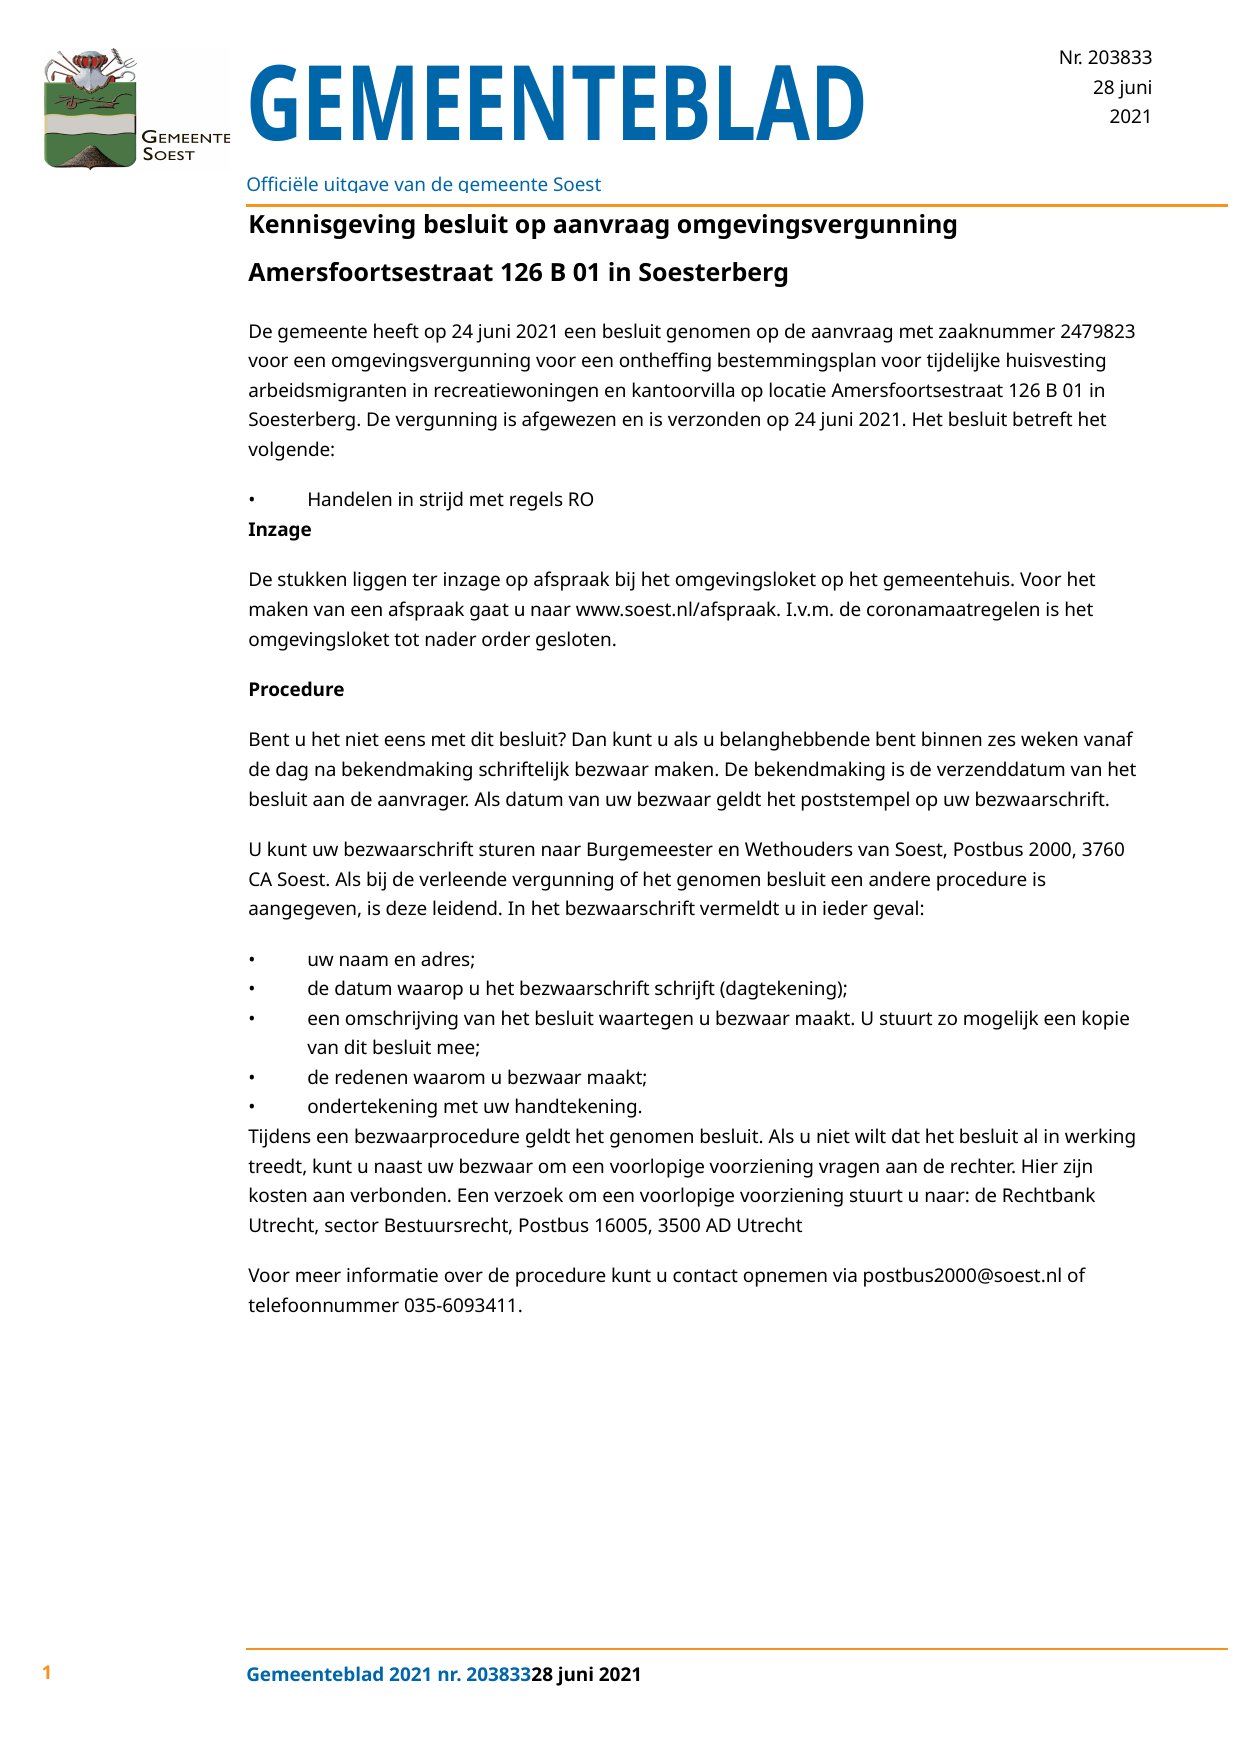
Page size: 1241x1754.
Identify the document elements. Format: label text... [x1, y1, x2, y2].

text De gemeente heeft op 24 juni 2021 een besluit genomen op de aanvraag met zaaknummer 2479823 voor een omgevingsvergunning voor een ontheffing bestemmingsplan voor tijdelijke huisvesting arbeidsmigranten in recreatiewoningen en kantoorvilla op locatie Amersfoortsestraat 126 B 01 in Soesterberg. De vergunning is afgewezen en is verzonden op 24 juni 2021. Het besluit betreft het volgende: [248, 318, 1152, 462]
list de datum waarop u het bezwaarschrift schrijft (dagtekening); [248, 975, 1152, 1001]
text Procedure [248, 676, 1152, 702]
list ondertekening met uw handtekening. [248, 1094, 1152, 1119]
text U kunt uw bezwaarschrift sturen naar Burgemeester en Wethouders van Soest, Postbus 2000, 3760 CA Soest. Als bij de verleende vergunning of het genomen besluit een andere procedure is aangegeven, is deze leidend. In het bezwaarschrift vermeldt u in ieder geval: [248, 836, 1152, 921]
text Kennisgeving besluit op aanvraag omgevingsvergunning Amersfoortsestraat 126 B 01 in Soesterberg [248, 207, 1152, 288]
list een omschrijving van het besluit waartegen u bezwaar maakt. U stuurt zo mogelijk een kopie van dit besluit mee; [248, 1005, 1152, 1060]
list uw naam en adres; [248, 946, 1152, 972]
text Bent u het niet eens met dit besluit? Dan kunt u als u belanghebbende bent binnen zes weken vanaf de dag na bekendmaking schriftelijk bezwaar maken. De bekendmaking is de verzenddatum van het besluit aan de aanvrager. Als datum van uw bezwaar geldt het poststempel op uw bezwaarschrift. [248, 727, 1152, 812]
list Handelen in strijd met regels RO [248, 487, 1152, 512]
text De stukken liggen ter inzage op afspraak bij het omgevingsloket op het gemeentehuis. Voor het maken van een afspraak gaat u naar www.soest.nl/afspraak. I.v.m. de coronamaatregelen is het omgevingsloket tot nader order gesloten. [248, 567, 1152, 652]
text Tijdens een bezwaarprocedure geldt het genomen besluit. Als u niet wilt dat het besluit al in werking treedt, kunt u naast uw bezwaar om een voorlopige voorziening vragen aan de rechter. Hier zijn kosten aan verbonden. Een verzoek om een voorlopige voorziening stuurt u naar: de Rechtbank Utrecht, sector Bestuursrecht, Postbus 16005, 3500 AD Utrecht [248, 1123, 1152, 1238]
text Voor meer informatie over de procedure kunt u contact opnemen via postbus2000@soest.nl of telefoonnummer 035-6093411. [248, 1262, 1152, 1318]
picture [41, 47, 231, 172]
text Inzage [248, 516, 1152, 542]
list de redenen waarom u bezwaar maakt; [248, 1064, 1152, 1090]
